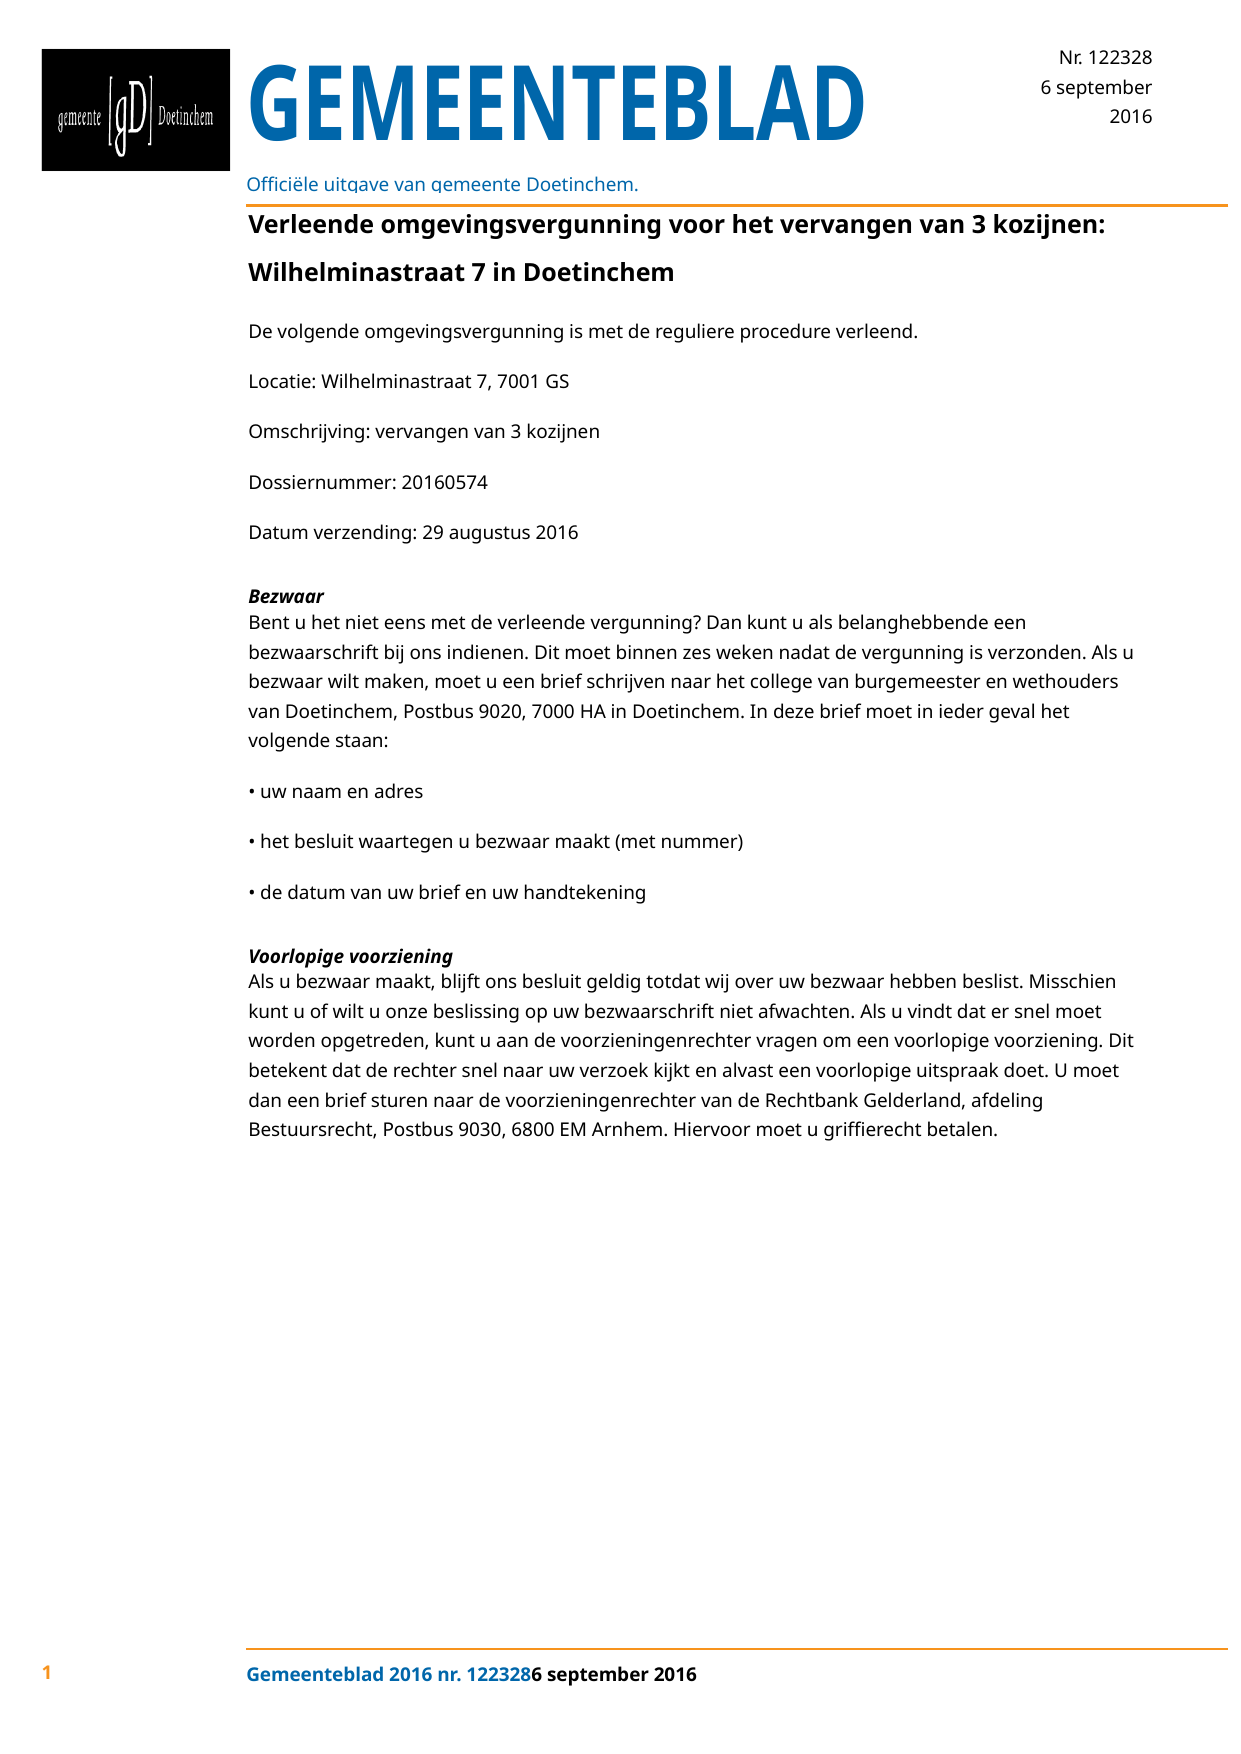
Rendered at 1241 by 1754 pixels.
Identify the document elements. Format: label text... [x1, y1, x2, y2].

text • de datum van uw brief en uw handtekening [248, 879, 1152, 904]
text Bezwaar [248, 583, 1152, 609]
text Verleende omgevingsvergunning voor het vervangen van 3 kozijnen: Wilhelminastraat 7 in Doetinchem [248, 207, 1152, 288]
text Als u bezwaar maakt, blijft ons besluit geldig totdat wij over uw bezwaar hebben beslist. Misschien kunt u of wilt u onze beslissing op uw bezwaarschrift niet afwachten. Als u vindt dat er snel moet worden opgetreden, kunt u aan de voorzieningenrechter vragen om een voorlopige voorziening. Dit betekent dat de rechter snel naar uw verzoek kijkt en alvast een voorlopige uitspraak doet. U moet dan een brief sturen naar de voorzieningenrechter van de Rechtbank Gelderland, afdeling Bestuursrecht, Postbus 9030, 6800 EM Arnhem. Hiervoor moet u griffierecht betalen. [248, 968, 1152, 1142]
text Datum verzending: 29 augustus 2016 [248, 519, 1152, 545]
text • uw naam en adres [248, 778, 1152, 804]
text Voorlopige voorziening [248, 943, 1152, 968]
text Omschrijving: vervangen van 3 kozijnen [248, 419, 1152, 444]
picture [41, 47, 231, 172]
text De volgende omgevingsvergunning is met de reguliere procedure verleend. [248, 318, 1152, 344]
text Dossiernummer: 20160574 [248, 469, 1152, 495]
text • het besluit waartegen u bezwaar maakt (met nummer) [248, 828, 1152, 854]
text Bent u het niet eens met de verleende vergunning? Dan kunt u als belanghebbende een bezwaarschrift bij ons indienen. Dit moet binnen zes weken nadat de vergunning is verzonden. Als u bezwaar wilt maken, moet u een brief schrijven naar het college van burgemeester en wethouders van Doetinchem, Postbus 9020, 7000 HA in Doetinchem. In deze brief moet in ieder geval het volgende staan: [248, 609, 1152, 753]
text Locatie: Wilhelminastraat 7, 7001 GS [248, 368, 1152, 394]
